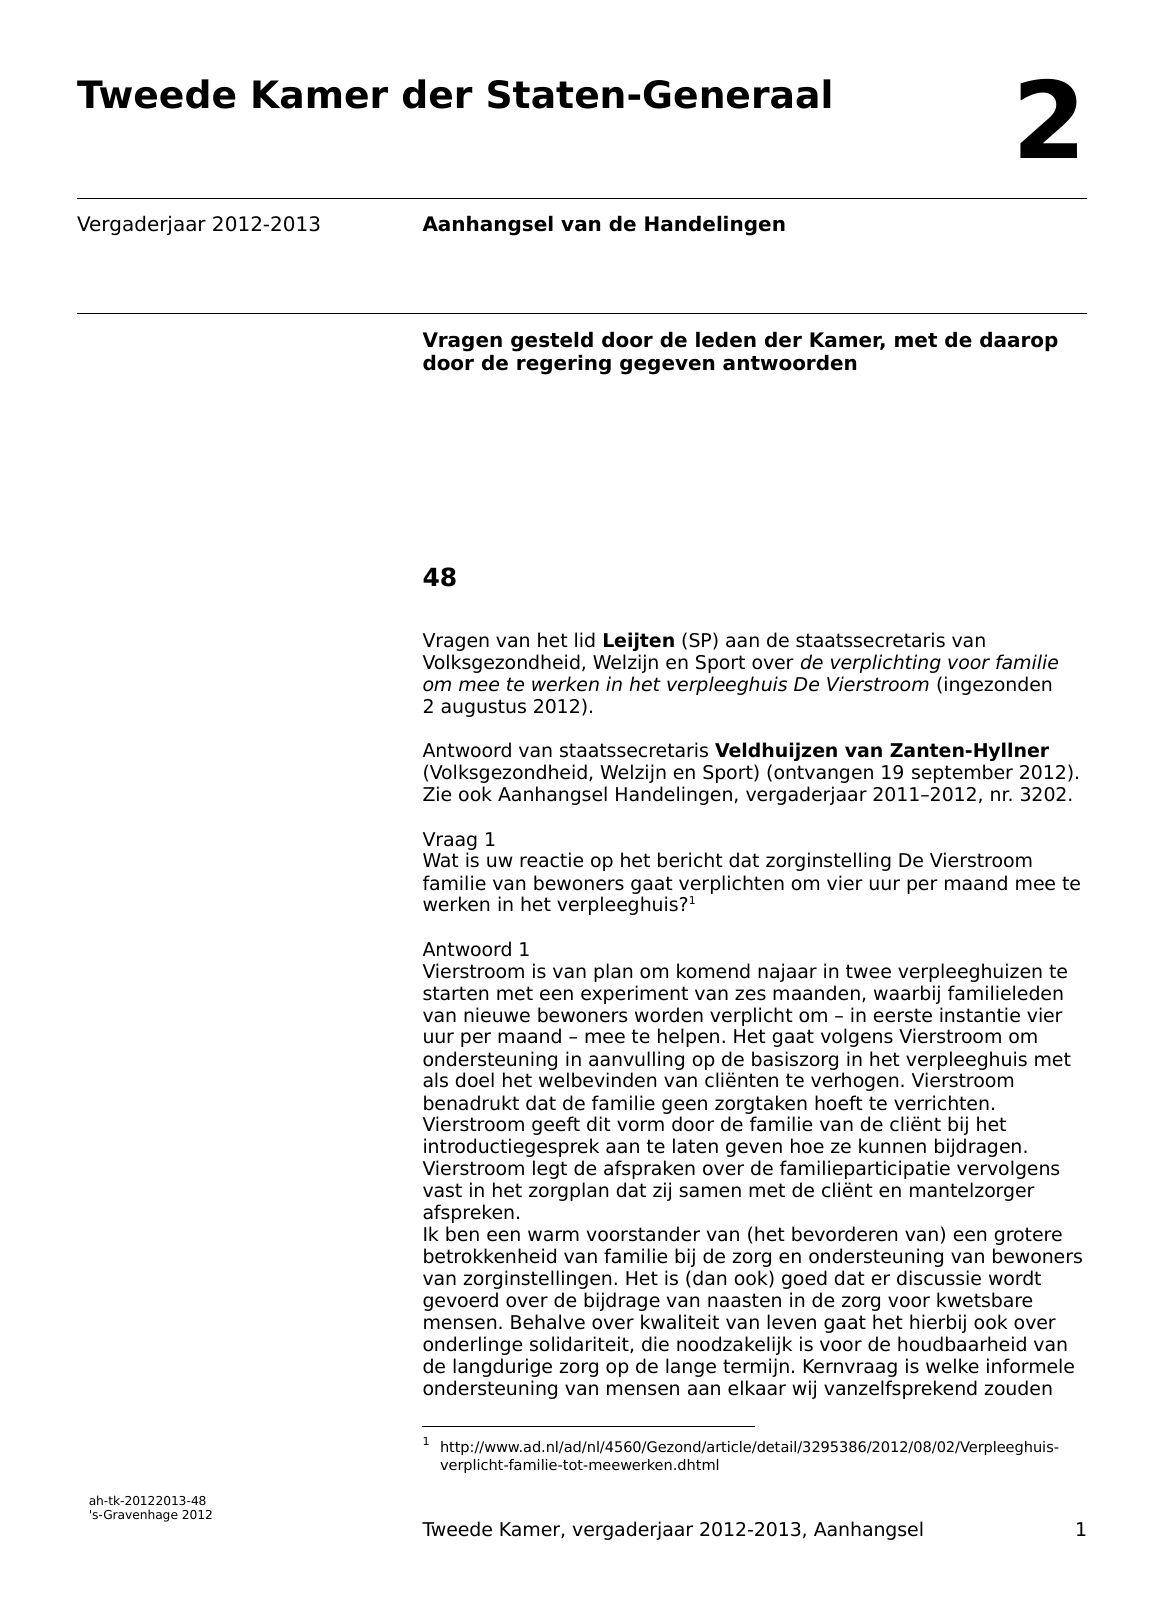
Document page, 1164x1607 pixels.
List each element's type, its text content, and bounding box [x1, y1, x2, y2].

text 's-Gravenhage 2012 [88, 1508, 323, 1522]
text 48 [422, 563, 1087, 592]
text Vragen van het lid Leijten (SP) aan de staatssecretaris van Volksgezondheid, Welzijn en Sport over de verplichting voor familie om mee te werken in het verpleeghuis De Vierstroom (ingezonden 2 augustus 2012). [422, 630, 1087, 718]
text Vraag 1 [422, 828, 1087, 850]
text Antwoord 1 [422, 938, 1087, 961]
table_cell [77, 314, 422, 375]
text Wat is uw reactie op het bericht dat zorginstelling De Vierstroom familie van bewoners gaat verplichten om vier uur per maand mee te werken in het verpleeghuis? [422, 850, 1087, 916]
text http://www.ad.nl/ad/nl/4560/Gezond/article/detail/3295386/2012/08/02/Verpleeghuis-verplicht-familie-tot-meewerken.dhtml [422, 1435, 1087, 1474]
table_header Tweede Kamer der Staten-Generaal [77, 59, 886, 198]
table_header 2 [886, 59, 1087, 198]
table_cell Vergaderjaar 2012-2013 [77, 199, 422, 313]
text Antwoord van staatssecretaris Veldhuijzen van Zanten-Hyllner (Volksgezondheid, Welzijn en Sport) (ontvangen 19 september 2012). Zie ook Aanhangsel Handelingen, vergaderjaar 2011–2012, nr. 3202. [422, 740, 1087, 806]
table_cell Aanhangsel van de Handelingen [422, 199, 1087, 313]
text Ik ben een warm voorstander van (het bevorderen van) een grotere betrokkenheid van familie bij de zorg en ondersteuning van bewoners van zorginstellingen. Het is (dan ook) goed dat er discussie wordt gevoerd over de bijdrage van naasten in de zorg voor kwetsbare mensen. Behalve over kwaliteit van leven gaat het hierbij ook over onderlinge solidariteit, die noodzakelijk is voor de houdbaarheid van de langdurige zorg op de lange termijn. Kernvraag is welke informele ondersteuning van mensen aan elkaar wij vanzelfsprekend zouden [422, 1224, 1087, 1400]
text Vierstroom is van plan om komend najaar in twee verpleeghuizen te starten met een experiment van zes maanden, waarbij familieleden van nieuwe bewoners worden verplicht om – in eerste instantie vier uur per maand – mee te helpen. Het gaat volgens Vierstroom om ondersteuning in aanvulling op de basiszorg in het verpleeghuis met als doel het welbevinden van cliënten te verhogen. Vierstroom benadrukt dat de familie geen zorgtaken hoeft te verrichten. Vierstroom geeft dit vorm door de familie van de cliënt bij het introductiegesprek aan te laten geven hoe ze kunnen bijdragen. Vierstroom legt de afspraken over de familieparticipatie vervolgens vast in het zorgplan dat zij samen met de cliënt en mantelzorger afspreken. [422, 961, 1087, 1224]
table_cell Vragen gesteld door de leden der Kamer, met de daarop door de regering gegeven antwoorden [422, 314, 1087, 375]
text ah-tk-20122013-48 [88, 1494, 323, 1508]
